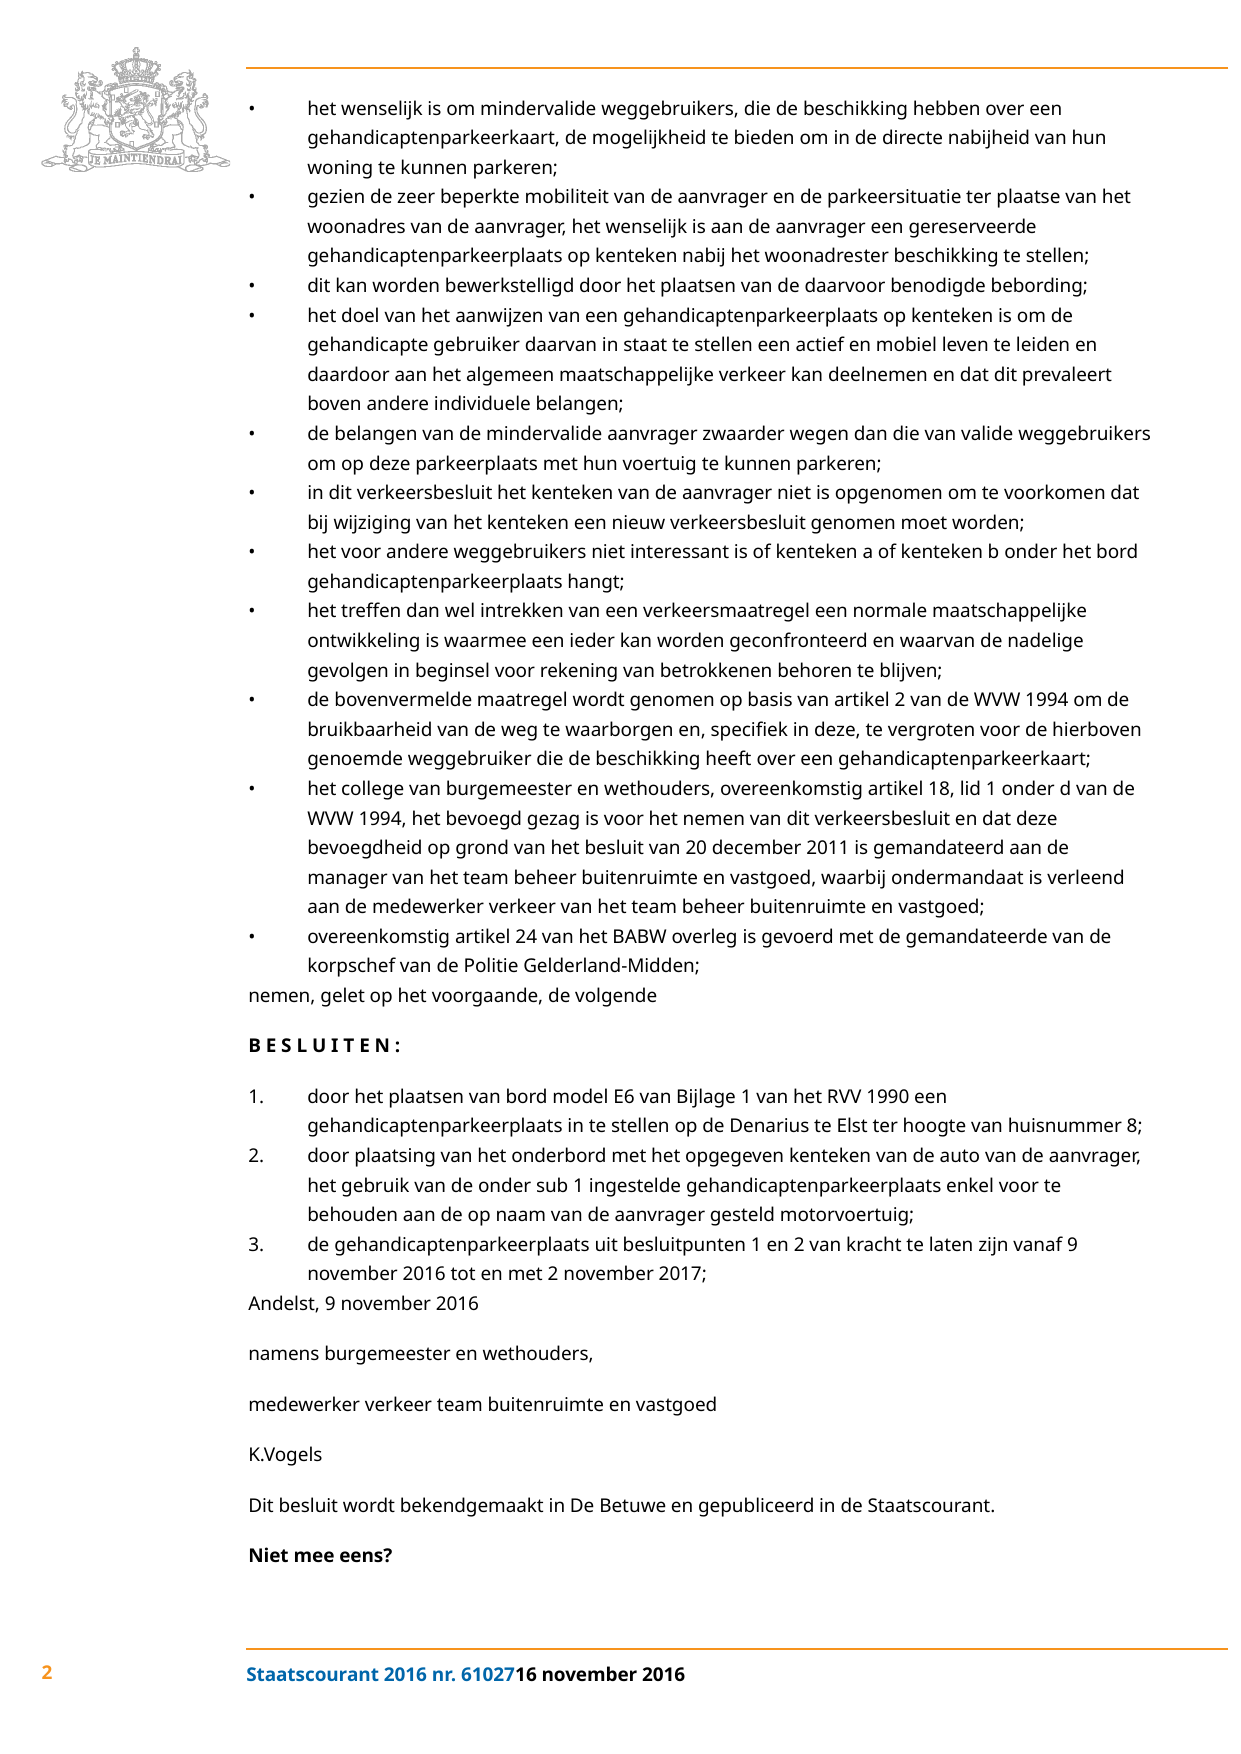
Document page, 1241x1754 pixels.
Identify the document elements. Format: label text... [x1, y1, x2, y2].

picture [41, 47, 231, 172]
text medewerker verkeer team buitenruimte en vastgoed [248, 1391, 1152, 1417]
list door plaatsing van het onderbord met het opgegeven kenteken van de auto van de aanvrager, het gebruik van de onder sub 1 ingestelde gehandicaptenparkeerplaats enkel voor te behouden aan de op naam van de aanvrager gesteld motorvoertuig; [248, 1142, 1152, 1227]
text Niet mee eens? [248, 1542, 1152, 1568]
list het wenselijk is om mindervalide weggebruikers, die de beschikking hebben over een gehandicaptenparkeerkaart, de mogelijkheid te bieden om in de directe nabijheid van hun woning te kunnen parkeren; [248, 95, 1152, 180]
text B E S L U I T E N : [248, 1033, 1152, 1058]
list het voor andere weggebruikers niet interessant is of kenteken a of kenteken b onder het bord gehandicaptenparkeerplaats hangt; [248, 538, 1152, 594]
list door het plaatsen van bord model E6 van Bijlage 1 van het RVV 1990 een gehandicaptenparkeerplaats in te stellen op de Denarius te Elst ter hoogte van huisnummer 8; [248, 1083, 1152, 1138]
text K.Vogels [248, 1441, 1152, 1467]
list dit kan worden bewerkstelligd door het plaatsen van de daarvoor benodigde bebording; [248, 272, 1152, 298]
list de gehandicaptenparkeerplaats uit besluitpunten 1 en 2 van kracht te laten zijn vanaf 9 november 2016 tot en met 2 november 2017; [248, 1231, 1152, 1286]
list de belangen van de mindervalide aanvrager zwaarder wegen dan die van valide weggebruikers om op deze parkeerplaats met hun voertuig te kunnen parkeren; [248, 420, 1152, 476]
list het treffen dan wel intrekken van een verkeersmaatregel een normale maatschappelijke ontwikkeling is waarmee een ieder kan worden geconfronteerd en waarvan de nadelige gevolgen in beginsel voor rekening van betrokkenen behoren te blijven; [248, 598, 1152, 683]
list gezien de zeer beperkte mobiliteit van de aanvrager en de parkeersituatie ter plaatse van het woonadres van de aanvrager, het wenselijk is aan de aanvrager een gereserveerde gehandicaptenparkeerplaats op kenteken nabij het woonadrester beschikking te stellen; [248, 183, 1152, 268]
list overeenkomstig artikel 24 van het BABW overleg is gevoerd met de gemandateerde van de korpschef van de Politie Gelderland-Midden; [248, 923, 1152, 978]
list het college van burgemeester en wethouders, overeenkomstig artikel 18, lid 1 onder d van de WVW 1994, het bevoegd gezag is voor het nemen van dit verkeersbesluit en dat deze bevoegdheid op grond van het besluit van 20 december 2011 is gemandateerd aan de manager van het team beheer buitenruimte en vastgoed, waarbij ondermandaat is verleend aan de medewerker verkeer van het team beheer buitenruimte en vastgoed; [248, 775, 1152, 919]
text Andelst, 9 november 2016 [248, 1290, 1152, 1316]
list het doel van het aanwijzen van een gehandicaptenparkeerplaats op kenteken is om de gehandicapte gebruiker daarvan in staat te stellen een actief en mobiel leven te leiden en daardoor aan het algemeen maatschappelijke verkeer kan deelnemen en dat dit prevaleert boven andere individuele belangen; [248, 302, 1152, 416]
list in dit verkeersbesluit het kenteken van de aanvrager niet is opgenomen om te voorkomen dat bij wijziging van het kenteken een nieuw verkeersbesluit genomen moet worden; [248, 479, 1152, 535]
text Dit besluit wordt bekendgemaakt in De Betuwe en gepubliceerd in de Staatscourant. [248, 1492, 1152, 1518]
text nemen, gelet op het voorgaande, de volgende [248, 982, 1152, 1008]
list de bovenvermelde maatregel wordt genomen op basis van artikel 2 van de WVW 1994 om de bruikbaarheid van de weg te waarborgen en, specifiek in deze, te vergroten voor de hierboven genoemde weggebruiker die de beschikking heeft over een gehandicaptenparkeerkaart; [248, 686, 1152, 771]
text namens burgemeester en wethouders, [248, 1341, 1152, 1366]
